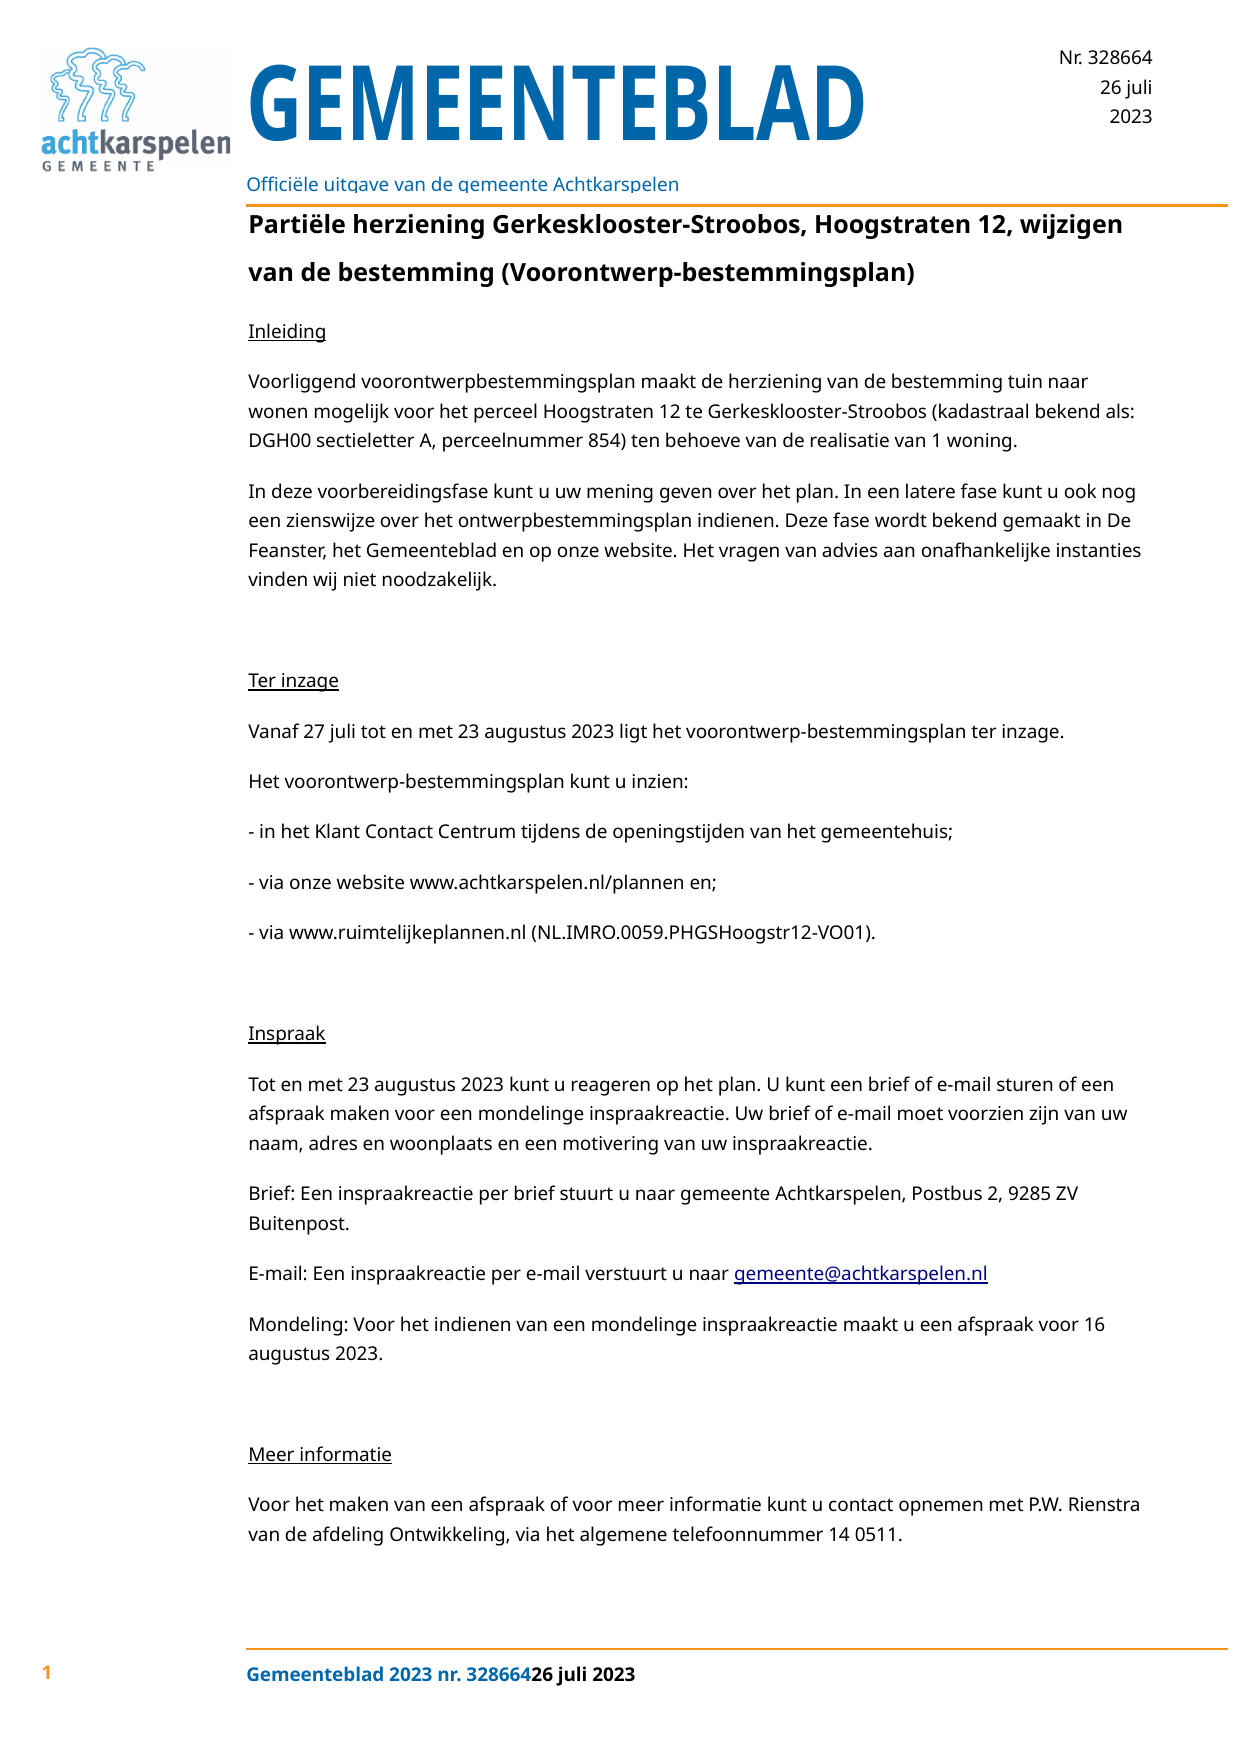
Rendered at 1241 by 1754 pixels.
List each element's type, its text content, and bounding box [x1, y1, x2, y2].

text - via www.ruimtelijkeplannen.nl (NL.IMRO.0059.PHGSHoogstr12-VO01). [248, 919, 1152, 945]
text Inleiding [248, 318, 1152, 344]
text Inspraak [248, 1020, 1152, 1046]
text Ter inzage [248, 667, 1152, 693]
text In deze voorbereidingsfase kunt u uw mening geven over het plan. In een latere fase kunt u ook nog een zienswijze over het ontwerpbestemmingsplan indienen. Deze fase wordt bekend gemaakt in De Feanster, het Gemeenteblad en op onze website. Het vragen van advies aan onafhankelijke instanties vinden wij niet noodzakelijk. [248, 478, 1152, 592]
text Brief: Een inspraakreactie per brief stuurt u naar gemeente Achtkarspelen, Postbus 2, 9285 ZV Buitenpost. [248, 1180, 1152, 1236]
text E-mail: Een inspraakreactie per e-mail verstuurt u naar gemeente@achtkarspelen.nl [248, 1260, 1152, 1286]
picture [41, 47, 231, 172]
text - in het Klant Contact Centrum tijdens de openingstijden van het gemeentehuis; [248, 819, 1152, 844]
text - via onze website www.achtkarspelen.nl/plannen en; [248, 869, 1152, 895]
text Vanaf 27 juli tot en met 23 augustus 2023 ligt het voorontwerp-bestemmingsplan ter inzage. [248, 718, 1152, 744]
text Partiële herziening Gerkesklooster-Stroobos, Hoogstraten 12, wijzigen van de bestemming (Voorontwerp-bestemmingsplan) [248, 207, 1152, 288]
text Tot en met 23 augustus 2023 kunt u reageren op het plan. U kunt een brief of e-mail sturen of een afspraak maken voor een mondelinge inspraakreactie. Uw brief of e-mail moet voorzien zijn van uw naam, adres en woonplaats en een motivering van uw inspraakreactie. [248, 1071, 1152, 1156]
text Voorliggend voorontwerpbestemmingsplan maakt de herziening van de bestemming tuin naar wonen mogelijk voor het perceel Hoogstraten 12 te Gerkesklooster-Stroobos (kadastraal bekend als: DGH00 sectieletter A, perceelnummer 854) ten behoeve van de realisatie van 1 woning. [248, 368, 1152, 453]
text Mondeling: Voor het indienen van een mondelinge inspraakreactie maakt u een afspraak voor 16 augustus 2023. [248, 1311, 1152, 1366]
text Het voorontwerp-bestemmingsplan kunt u inzien: [248, 768, 1152, 794]
text Voor het maken van een afspraak of voor meer informatie kunt u contact opnemen met P.W. Rienstra van de afdeling Ontwikkeling, via het algemene telefoonnummer 14 0511. [248, 1492, 1152, 1547]
text Meer informatie [248, 1441, 1152, 1467]
